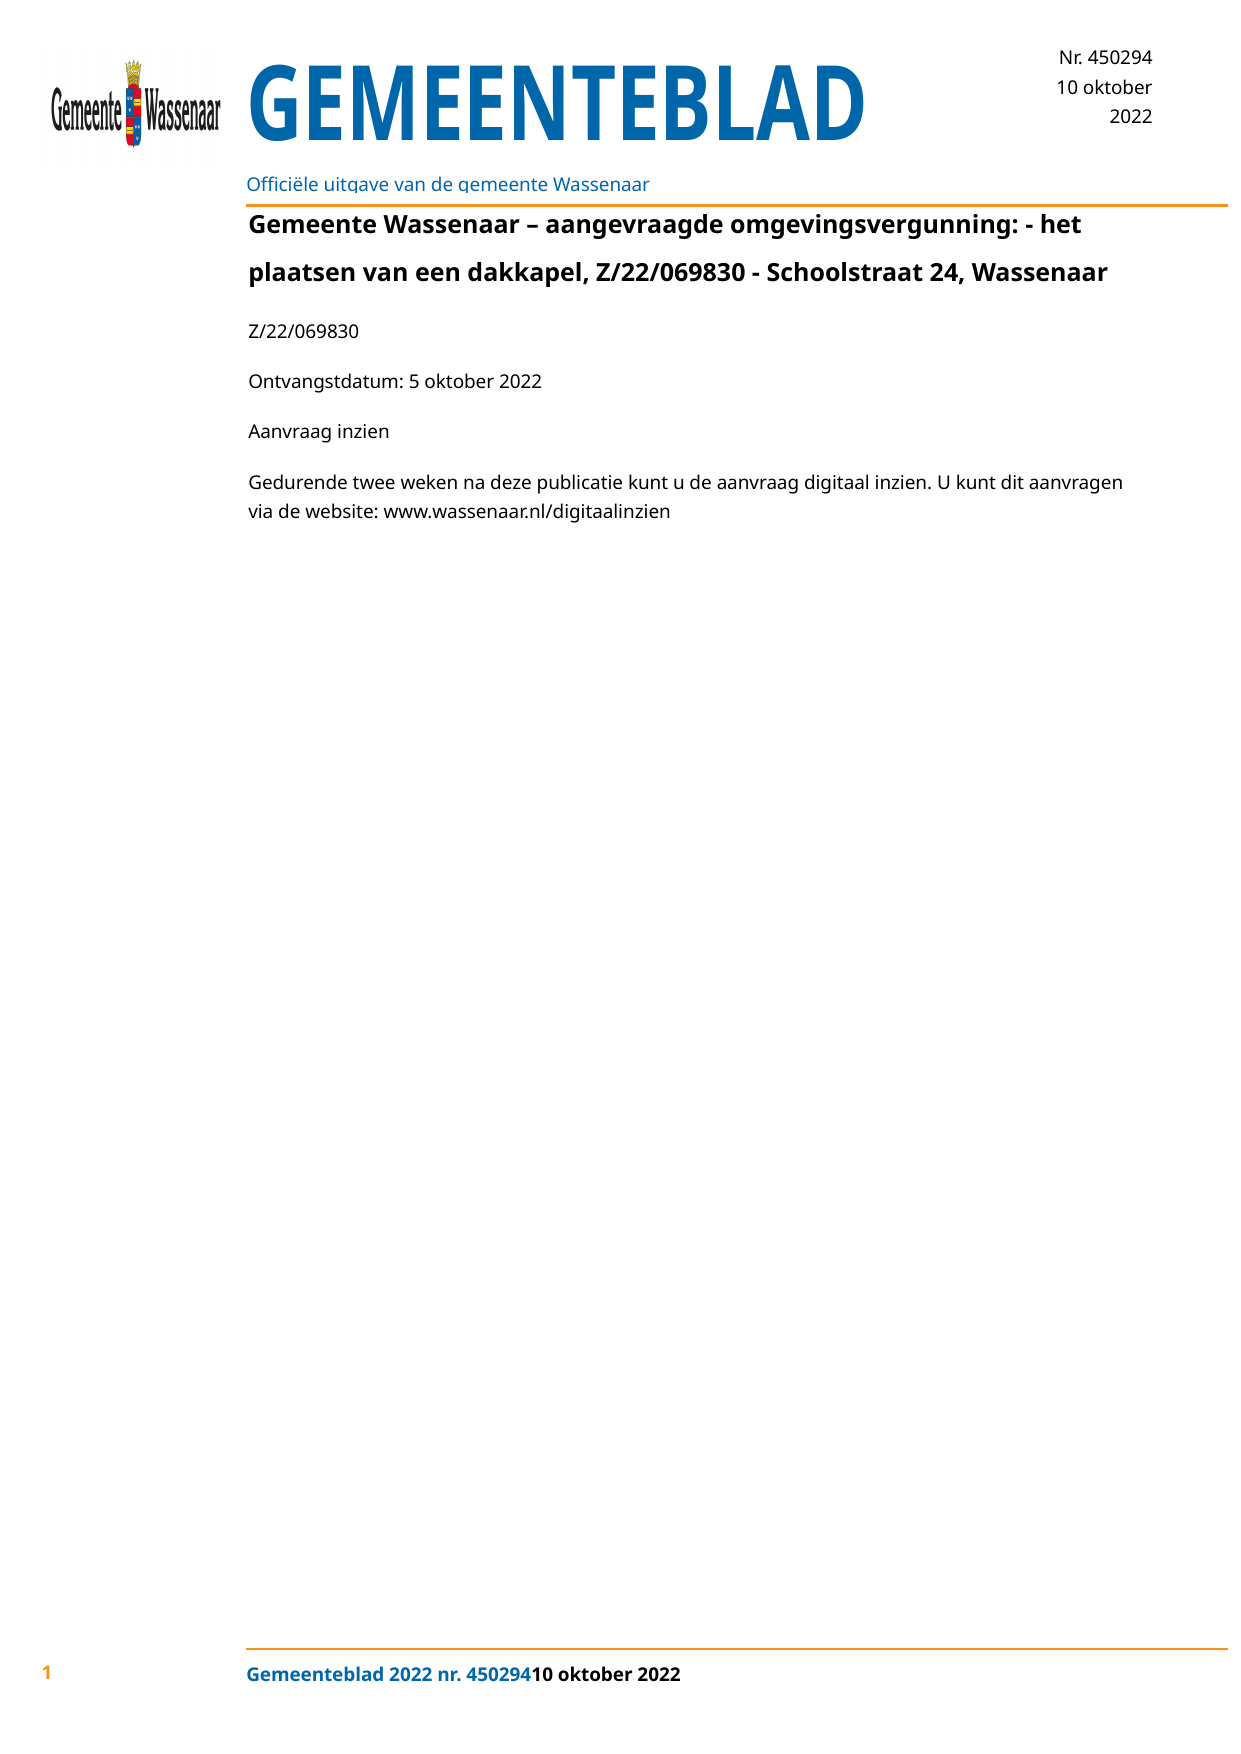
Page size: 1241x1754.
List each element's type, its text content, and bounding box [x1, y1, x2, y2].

text Gemeente Wassenaar – aangevraagde omgevingsvergunning: - het plaatsen van een dakkapel, Z/22/069830 - Schoolstraat 24, Wassenaar [248, 207, 1152, 288]
text Ontvangstdatum: 5 oktober 2022 [248, 368, 1152, 394]
text Z/22/069830 [248, 318, 1152, 344]
text Gedurende twee weken na deze publicatie kunt u de aanvraag digitaal inzien. U kunt dit aanvragen via de website: www.wassenaar.nl/digitaalinzien [248, 469, 1152, 524]
text Aanvraag inzien [248, 419, 1152, 444]
picture [41, 47, 231, 172]
